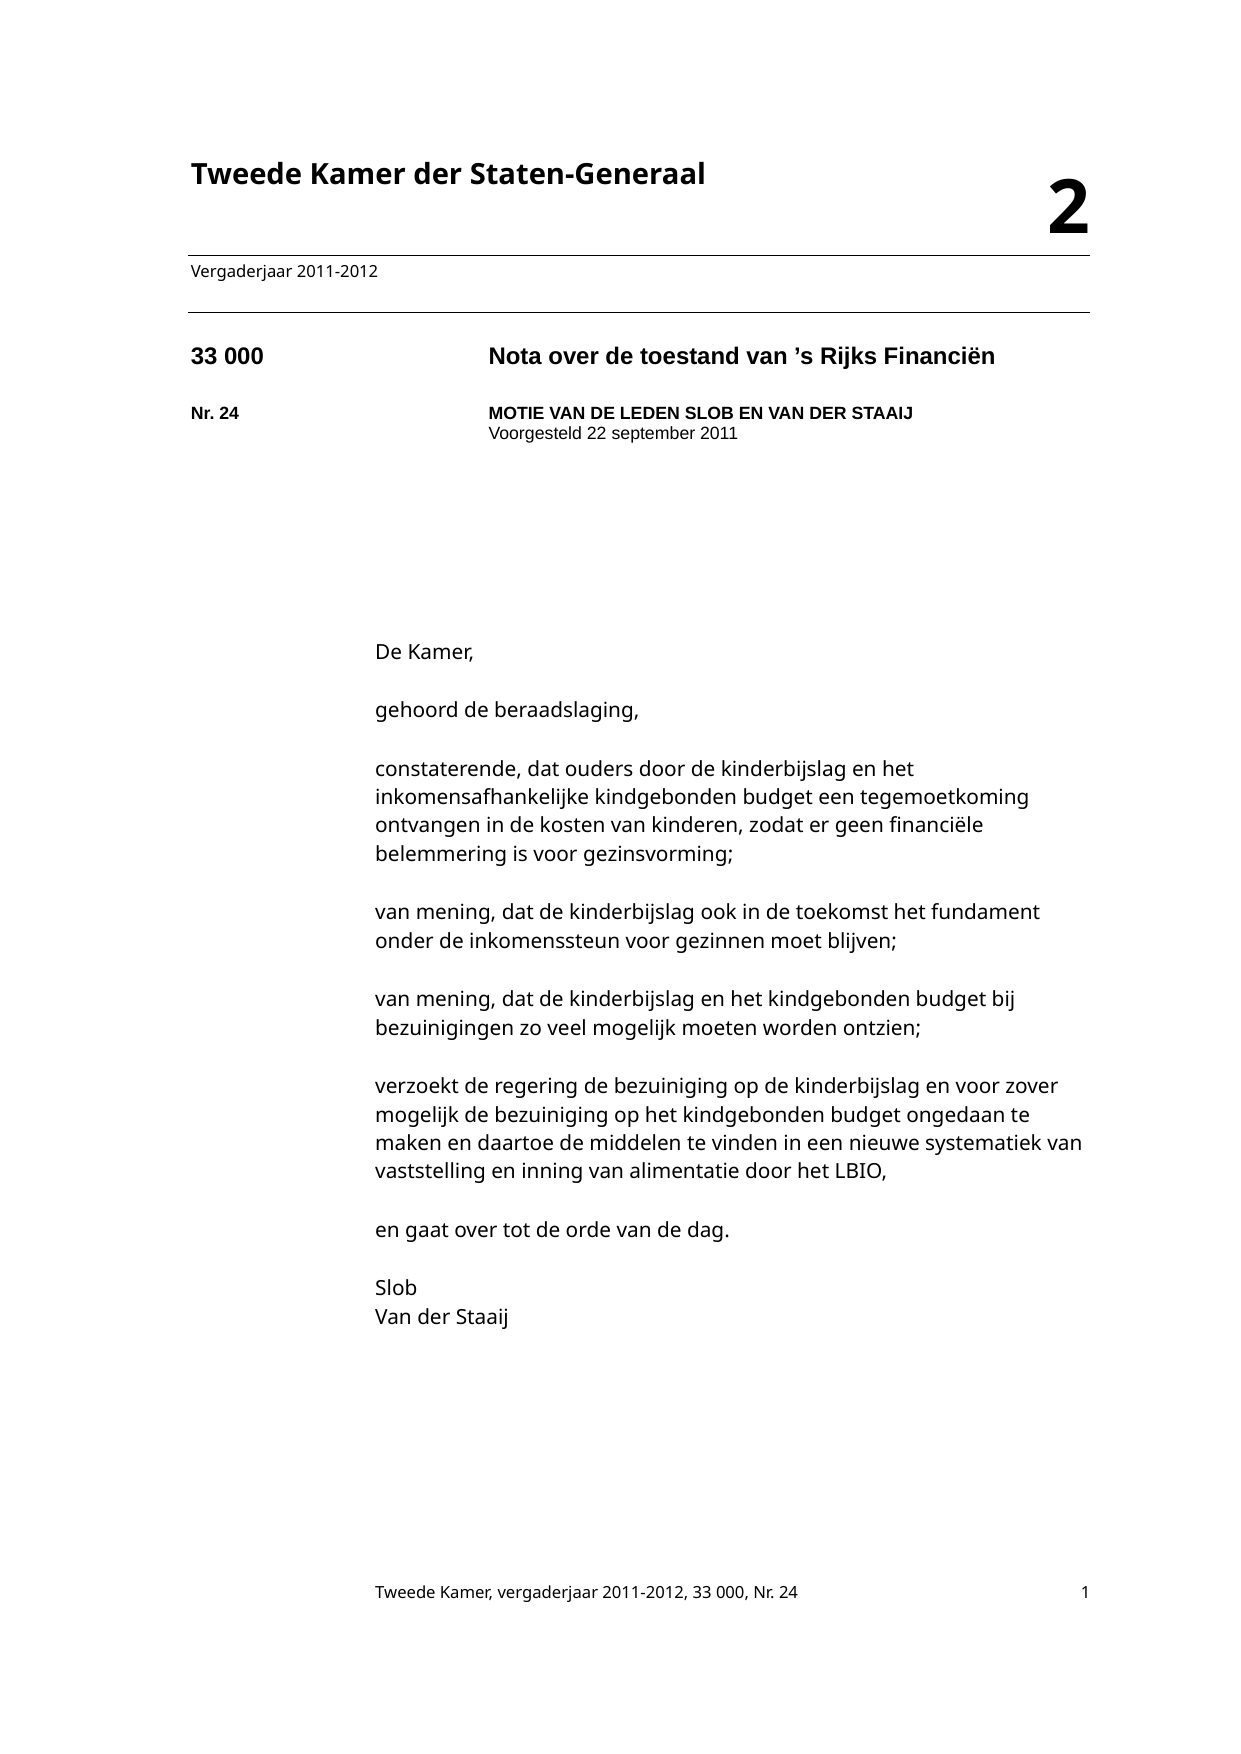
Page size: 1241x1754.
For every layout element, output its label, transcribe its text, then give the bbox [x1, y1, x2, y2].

text gehoord de beraadslaging, [375, 695, 1090, 724]
table_cell [485, 313, 1090, 339]
table_cell [485, 256, 1090, 312]
text constaterende, dat ouders door de kinderbijslag en het inkomensafhankelijke kindgebonden budget een tegemoetkoming ontvangen in de kosten van kinderen, zodat er geen financiële belemmering is voor gezinsvorming; [375, 754, 1090, 867]
table_header Tweede Kamer der Staten-Generaal [188, 150, 909, 255]
text De Kamer, [375, 637, 1090, 665]
table_cell MOTIE VAN DE LEDEN SLOB EN VAN DER STAAIJ Voorgesteld 22 september 2011 [485, 399, 1090, 518]
table_cell Nr. 24 [188, 399, 485, 518]
text en gaat over tot de orde van de dag. [375, 1215, 1090, 1243]
text Slob [375, 1273, 1090, 1302]
table_cell Nota over de toestand van ’s Rijks Financiën [485, 339, 1090, 399]
table_cell [188, 313, 485, 339]
text verzoekt de regering de bezuiniging op de kinderbijslag en voor zover mogelijk de bezuiniging op het kindgebonden budget ongedaan te maken en daartoe de middelen te vinden in een nieuwe systematiek van vaststelling en inning van alimentatie door het LBIO, [375, 1071, 1090, 1185]
text Van der Staaij [375, 1302, 1090, 1330]
table_header 2 [910, 150, 1090, 255]
text van mening, dat de kinderbijslag ook in de toekomst het fundament onder de inkomenssteun voor gezinnen moet blijven; [375, 897, 1090, 954]
table_cell Vergaderjaar 2011-2012 [188, 256, 485, 312]
text van mening, dat de kinderbijslag en het kindgebonden budget bij bezuinigingen zo veel mogelijk moeten worden ontzien; [375, 984, 1090, 1041]
table_cell 33 000 [188, 339, 485, 399]
